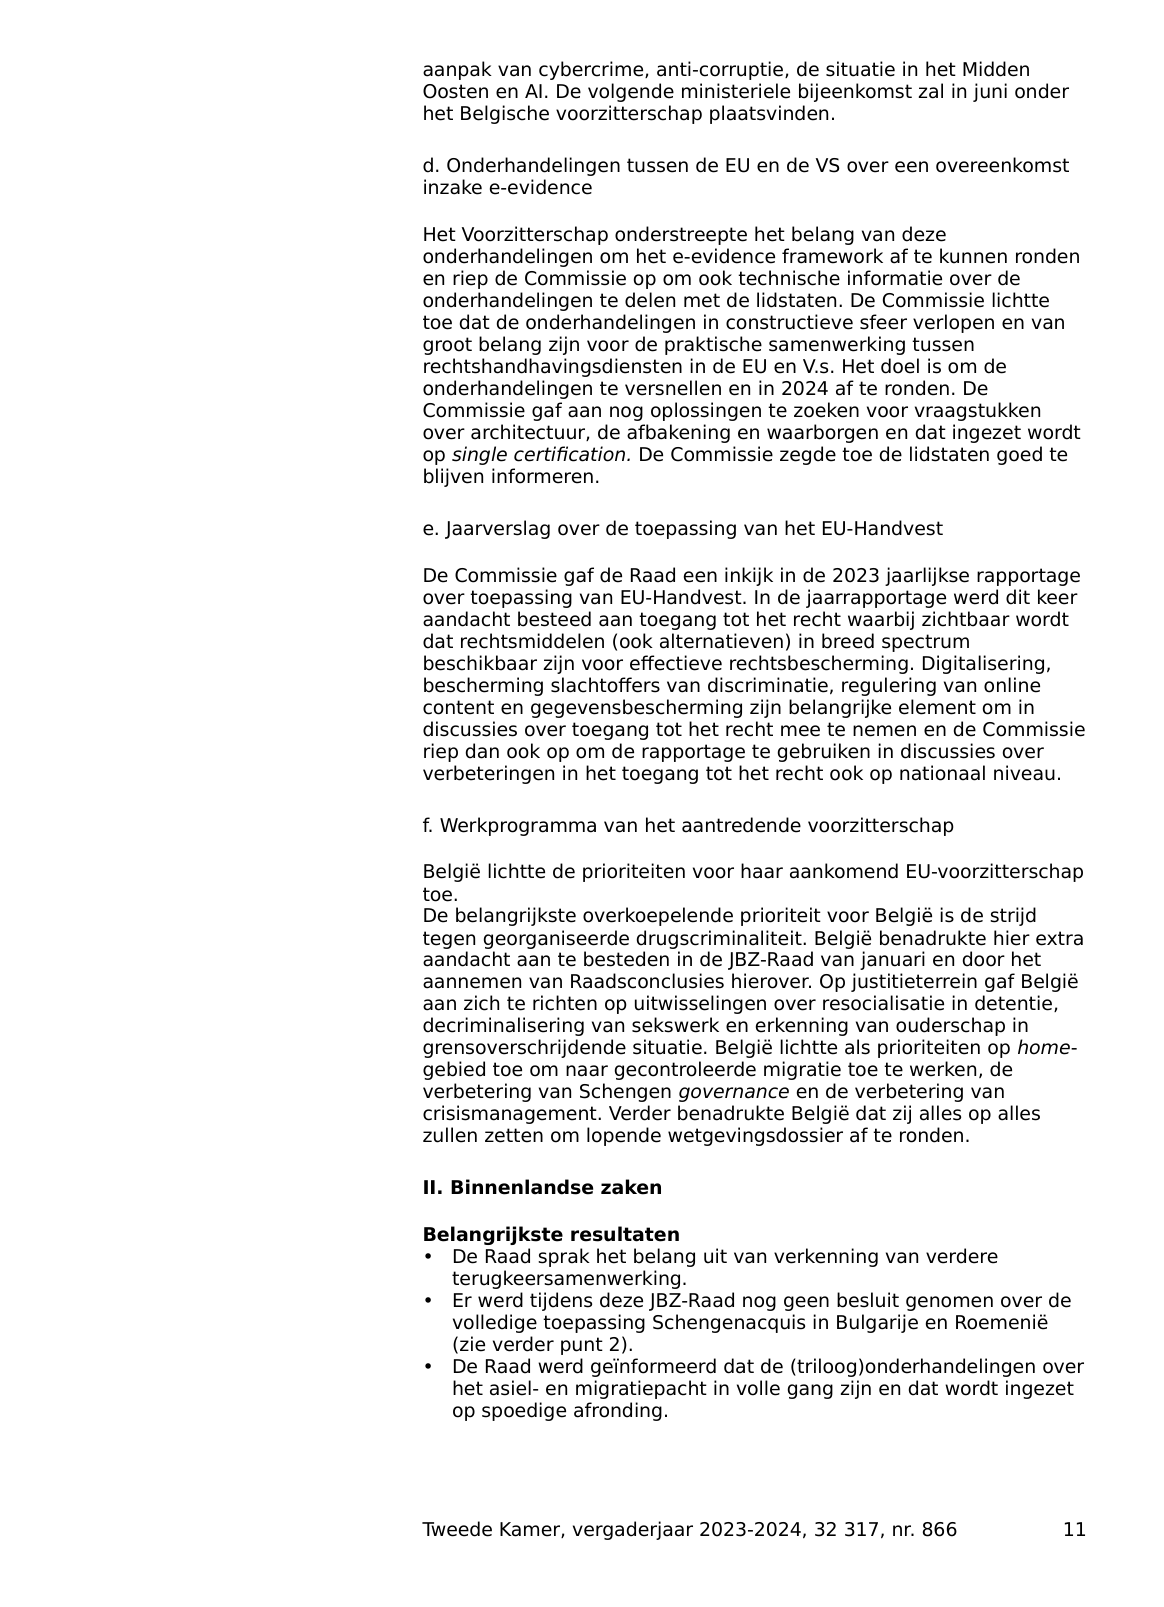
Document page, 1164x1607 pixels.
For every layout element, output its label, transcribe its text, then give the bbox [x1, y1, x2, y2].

text • De Raad werd geïnformeerd dat de (triloog)onderhandelingen over het asiel- en migratiepacht in volle gang zijn en dat wordt ingezet op spoedige afronding. [422, 1356, 1087, 1422]
text De Commissie gaf de Raad een inkijk in de 2023 jaarlijkse rapportage over toepassing van EU-Handvest. In de jaarrapportage werd dit keer aandacht besteed aan toegang tot het recht waarbij zichtbaar wordt dat rechtsmiddelen (ook alternatieven) in breed spectrum beschikbaar zijn voor effectieve rechtsbescherming. Digitalisering, bescherming slachtoffers van discriminatie, regulering van online content en gegevensbescherming zijn belangrijke element om in discussies over toegang tot het recht mee te nemen en de Commissie riep dan ook op om de rapportage te gebruiken in discussies over verbeteringen in het toegang tot het recht ook op nationaal niveau. [422, 565, 1087, 784]
text aanpak van cybercrime, anti-corruptie, de situatie in het Midden Oosten en AI. De volgende ministeriele bijeenkomst zal in juni onder het Belgische voorzitterschap plaatsvinden. [422, 59, 1087, 125]
text Het Voorzitterschap onderstreepte het belang van deze onderhandelingen om het e-evidence framework af te kunnen ronden en riep de Commissie op om ook technische informatie over de onderhandelingen te delen met de lidstaten. De Commissie lichtte toe dat de onderhandelingen in constructieve sfeer verlopen en van groot belang zijn voor de praktische samenwerking tussen rechtshandhavingsdiensten in de EU en V.s. Het doel is om de onderhandelingen te versnellen en in 2024 af te ronden. De Commissie gaf aan nog oplossingen te zoeken voor vraagstukken over architectuur, de afbakening en waarborgen en dat ingezet wordt op single certification. De Commissie zegde toe de lidstaten goed te blijven informeren. [422, 224, 1087, 488]
subtitle e. Jaarverslag over de toepassing van het EU-Handvest [422, 518, 1087, 540]
text De belangrijkste overkoepelende prioriteit voor België is de strijd tegen georganiseerde drugscriminaliteit. België benadrukte hier extra aandacht aan te besteden in de JBZ-Raad van januari en door het aannemen van Raadsconclusies hierover. Op justitieterrein gaf België aan zich te richten op uitwisselingen over resocialisatie in detentie, decriminalisering van sekswerk en erkenning van ouderschap in grensoverschrijdende situatie. België lichtte als prioriteiten op home-gebied toe om naar gecontroleerde migratie toe te werken, de verbetering van Schengen governance en de verbetering van crisismanagement. Verder benadrukte België dat zij alles op alles zullen zetten om lopende wetgevingsdossier af te ronden. [422, 905, 1087, 1147]
subtitle f. Werkprogramma van het aantredende voorzitterschap [422, 814, 1087, 836]
text België lichtte de prioriteiten voor haar aankomend EU-voorzitterschap toe. [422, 861, 1087, 905]
subtitle Belangrijkste resultaten [422, 1224, 1087, 1246]
subtitle II. Binnenlandse zaken [422, 1177, 1087, 1199]
text • De Raad sprak het belang uit van verkenning van verdere terugkeersamenwerking. [422, 1246, 1087, 1290]
text • Er werd tijdens deze JBZ-Raad nog geen besluit genomen over de volledige toepassing Schengenacquis in Bulgarije en Roemenië (zie verder punt 2). [422, 1290, 1087, 1356]
subtitle d. Onderhandelingen tussen de EU en de VS over een overeenkomst inzake e-evidence [422, 155, 1087, 199]
